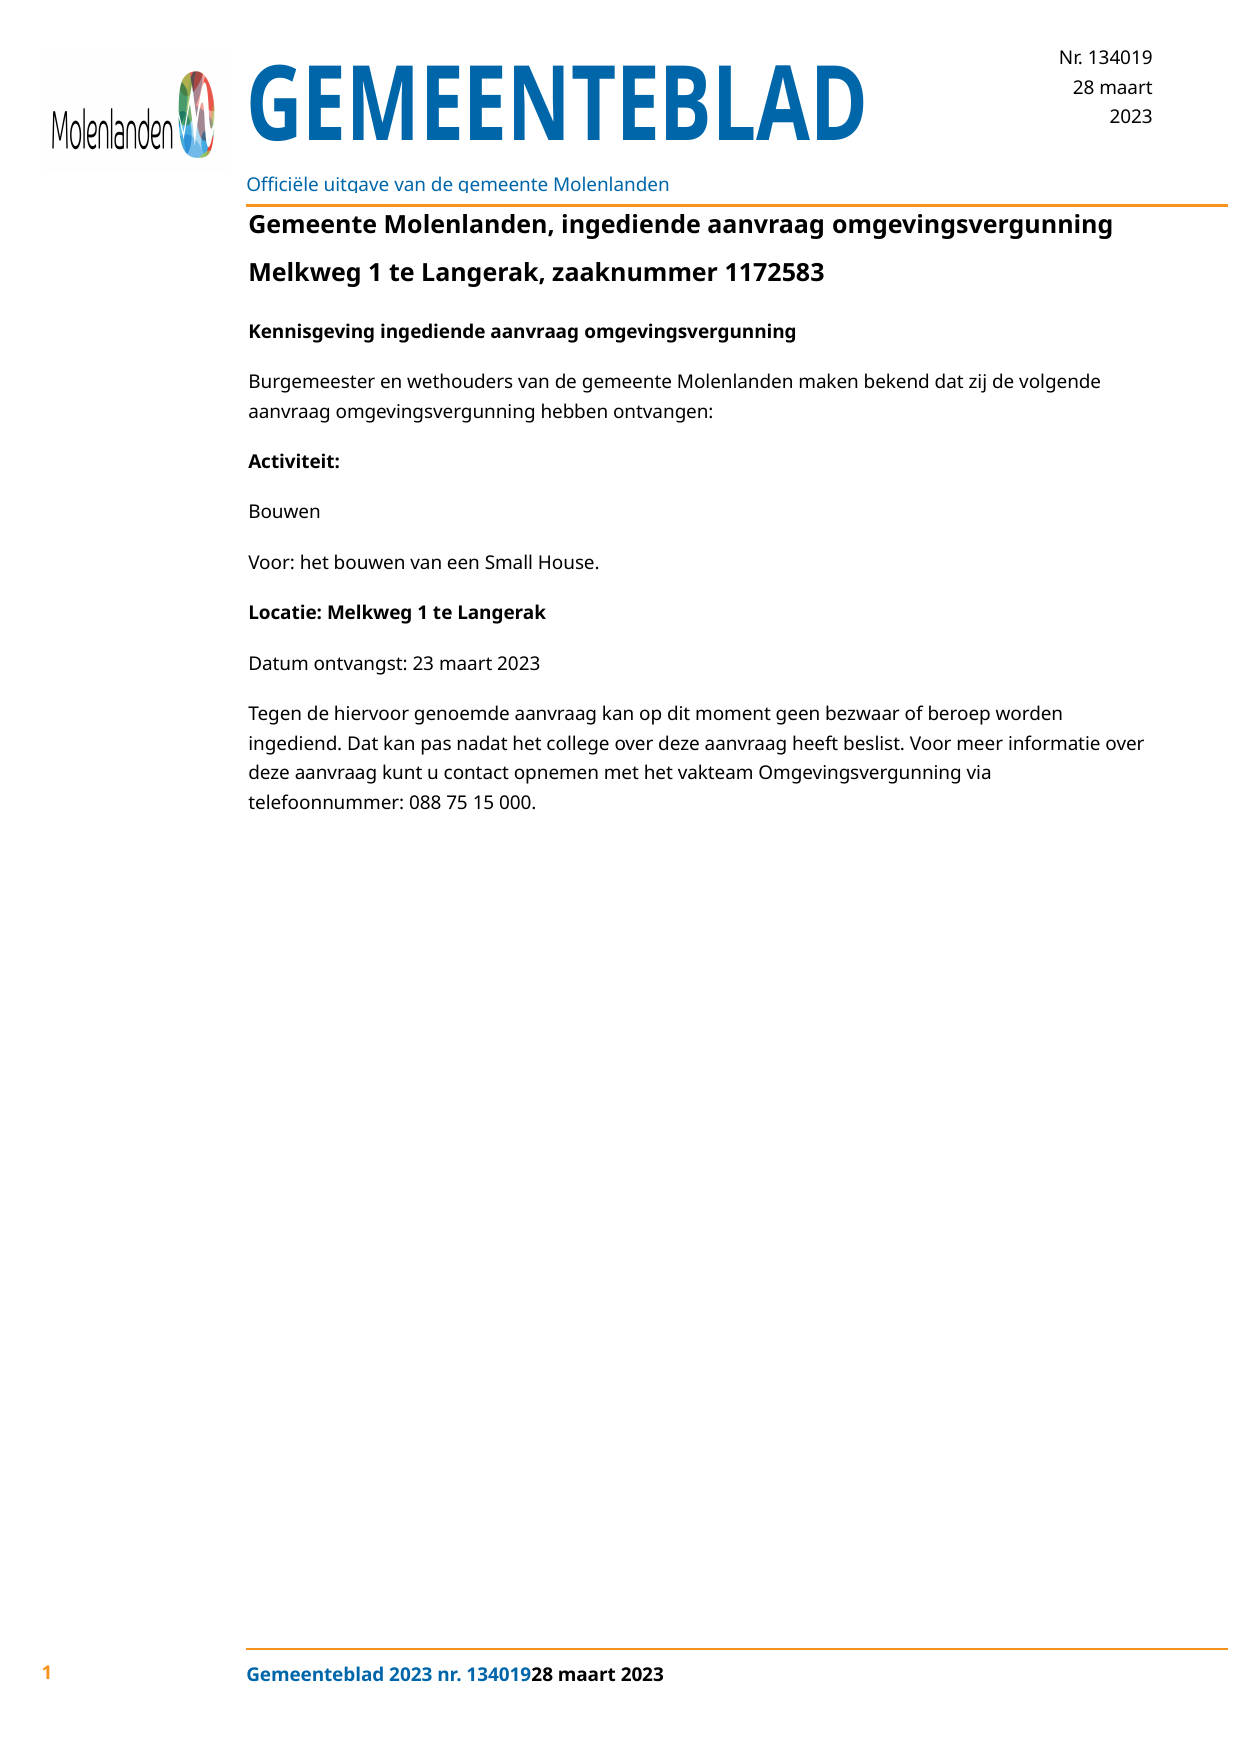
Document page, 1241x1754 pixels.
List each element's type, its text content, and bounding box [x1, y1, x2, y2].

text Bouwen [248, 499, 1152, 524]
picture [41, 47, 231, 172]
text Tegen de hiervoor genoemde aanvraag kan op dit moment geen bezwaar of beroep worden ingediend. Dat kan pas nadat het college over deze aanvraag heeft beslist. Voor meer informatie over deze aanvraag kunt u contact opnemen met het vakteam Omgevingsvergunning via telefoonnummer: 088 75 15 000. [248, 700, 1152, 815]
text Activiteit: [248, 448, 1152, 474]
text Voor: het bouwen van een Small House. [248, 549, 1152, 575]
text Burgemeester en wethouders van de gemeente Molenlanden maken bekend dat zij de volgende aanvraag omgevingsvergunning hebben ontvangen: [248, 368, 1152, 424]
text Locatie: Melkweg 1 te Langerak [248, 599, 1152, 625]
text Gemeente Molenlanden, ingediende aanvraag omgevingsvergunning Melkweg 1 te Langerak, zaaknummer 1172583 [248, 207, 1152, 288]
text Kennisgeving ingediende aanvraag omgevingsvergunning [248, 318, 1152, 344]
text Datum ontvangst: 23 maart 2023 [248, 650, 1152, 676]
